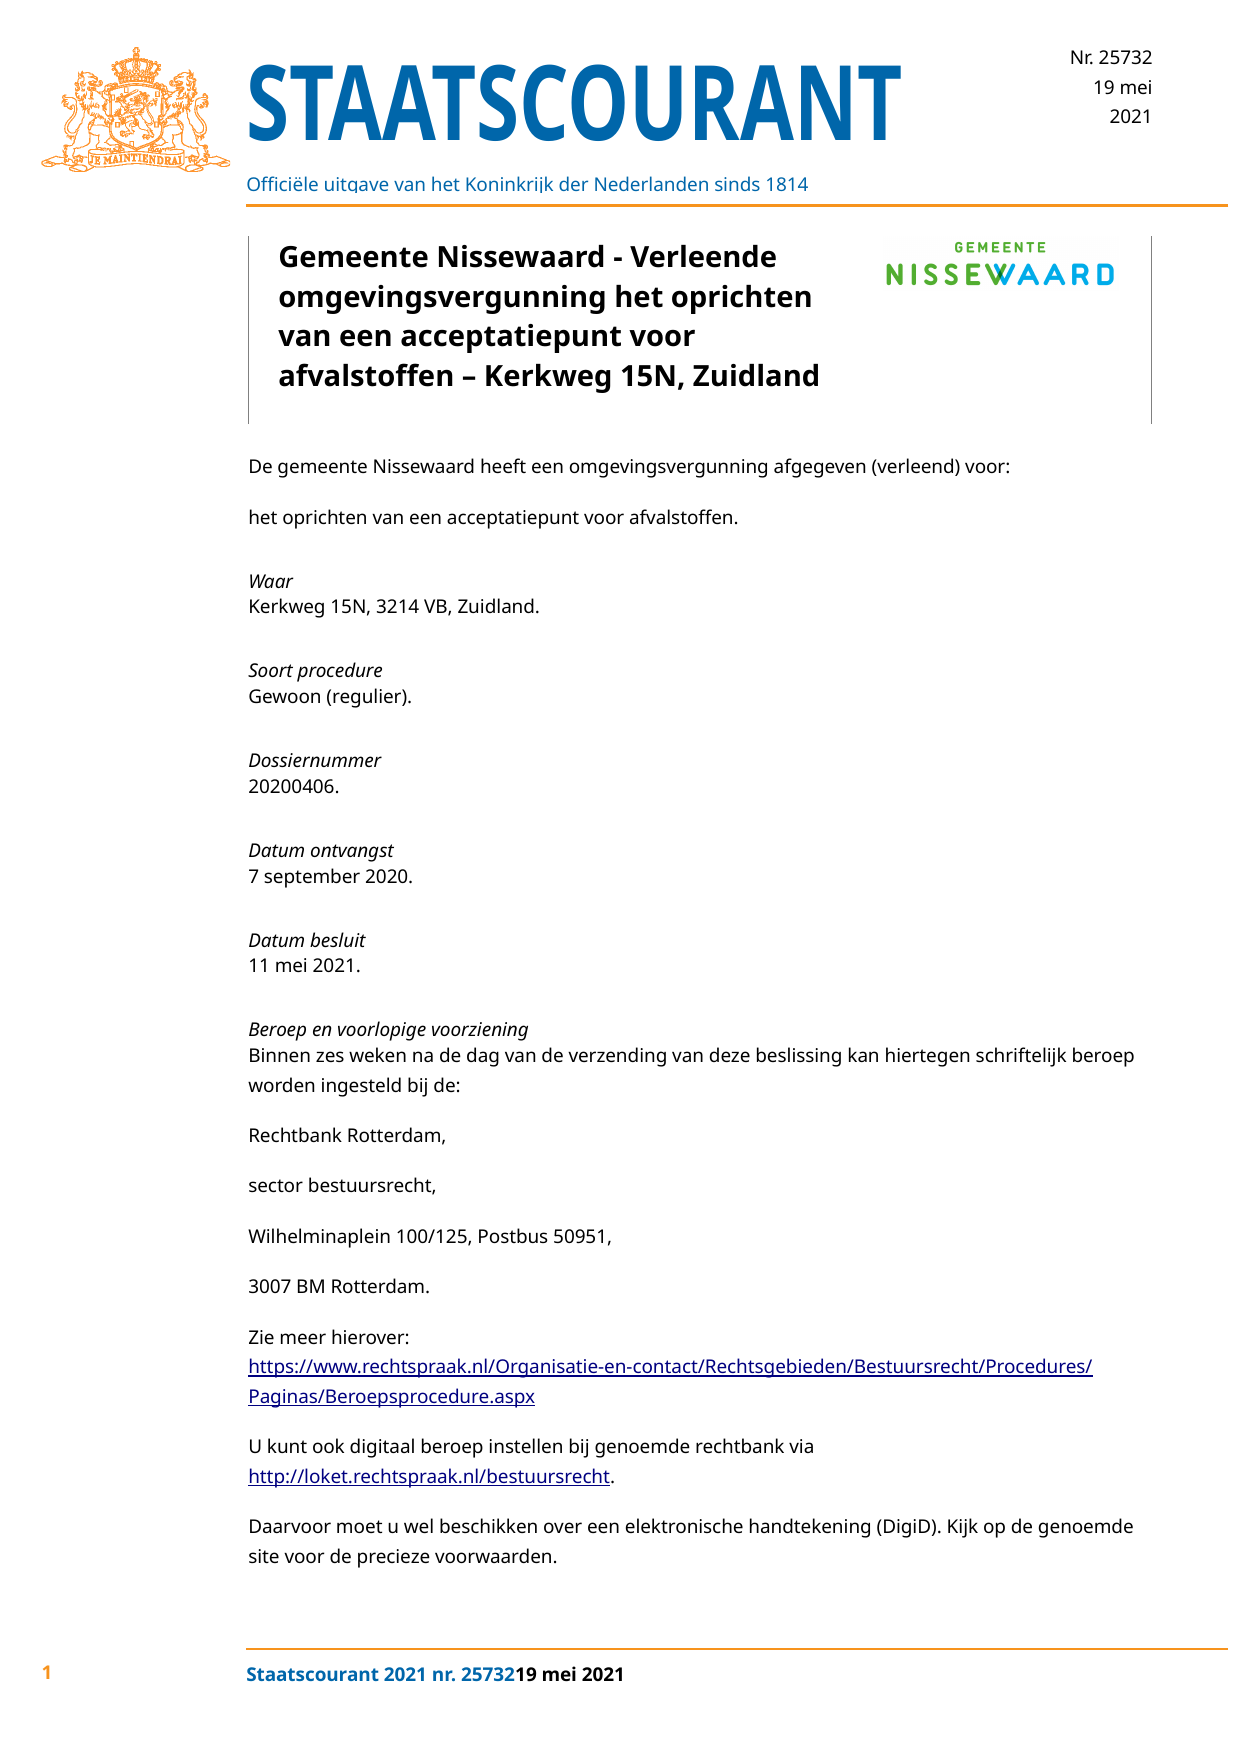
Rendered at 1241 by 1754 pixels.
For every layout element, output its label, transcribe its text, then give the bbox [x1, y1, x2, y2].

text Waar [248, 568, 1152, 594]
table_header [850, 236, 1151, 424]
picture [41, 47, 231, 172]
text het oprichten van een acceptatiepunt voor afvalstoffen. [248, 504, 1152, 530]
text Dossiernummer [248, 747, 1152, 773]
text 11 mei 2021. [248, 952, 1152, 978]
text Zie meer hierover: https://www.rechtspraak.nl/Organisatie-en-contact/Rechtsgebieden/Bestuursrecht/Procedures/Paginas/Beroepsprocedure.aspx [248, 1324, 1152, 1409]
text Daarvoor moet u wel beschikken over een elektronische handtekening (DigiD). Kijk op de genoemde site voor de precieze voorwaarden. [248, 1513, 1152, 1569]
text Beroep en voorlopige voorziening [248, 1016, 1152, 1042]
text De gemeente Nissewaard heeft een omgevingsvergunning afgegeven (verleend) voor: [248, 454, 1152, 479]
picture [882, 236, 1119, 291]
text 3007 BM Rotterdam. [248, 1273, 1152, 1299]
text Datum ontvangst [248, 837, 1152, 863]
text Rechtbank Rotterdam, [248, 1122, 1152, 1148]
table_header Gemeente Nissewaard - Verleende omgevingsvergunning het oprichten van een acceptatiepunt voor afvalstoffen – Kerkweg 15N, Zuidland [249, 236, 850, 424]
text U kunt ook digitaal beroep instellen bij genoemde rechtbank via http://loket.rechtspraak.nl/bestuursrecht. [248, 1433, 1152, 1489]
text 7 september 2020. [248, 863, 1152, 888]
text Gewoon (regulier). [248, 683, 1152, 709]
text 20200406. [248, 773, 1152, 799]
text Wilhelminaplein 100/125, Postbus 50951, [248, 1223, 1152, 1249]
text Datum besluit [248, 927, 1152, 952]
text sector bestuursrecht, [248, 1173, 1152, 1198]
text Soort procedure [248, 658, 1152, 683]
text Binnen zes weken na de dag van de verzending van deze beslissing kan hiertegen schriftelijk beroep worden ingesteld bij de: [248, 1042, 1152, 1097]
text Kerkweg 15N, 3214 VB, Zuidland. [248, 594, 1152, 619]
